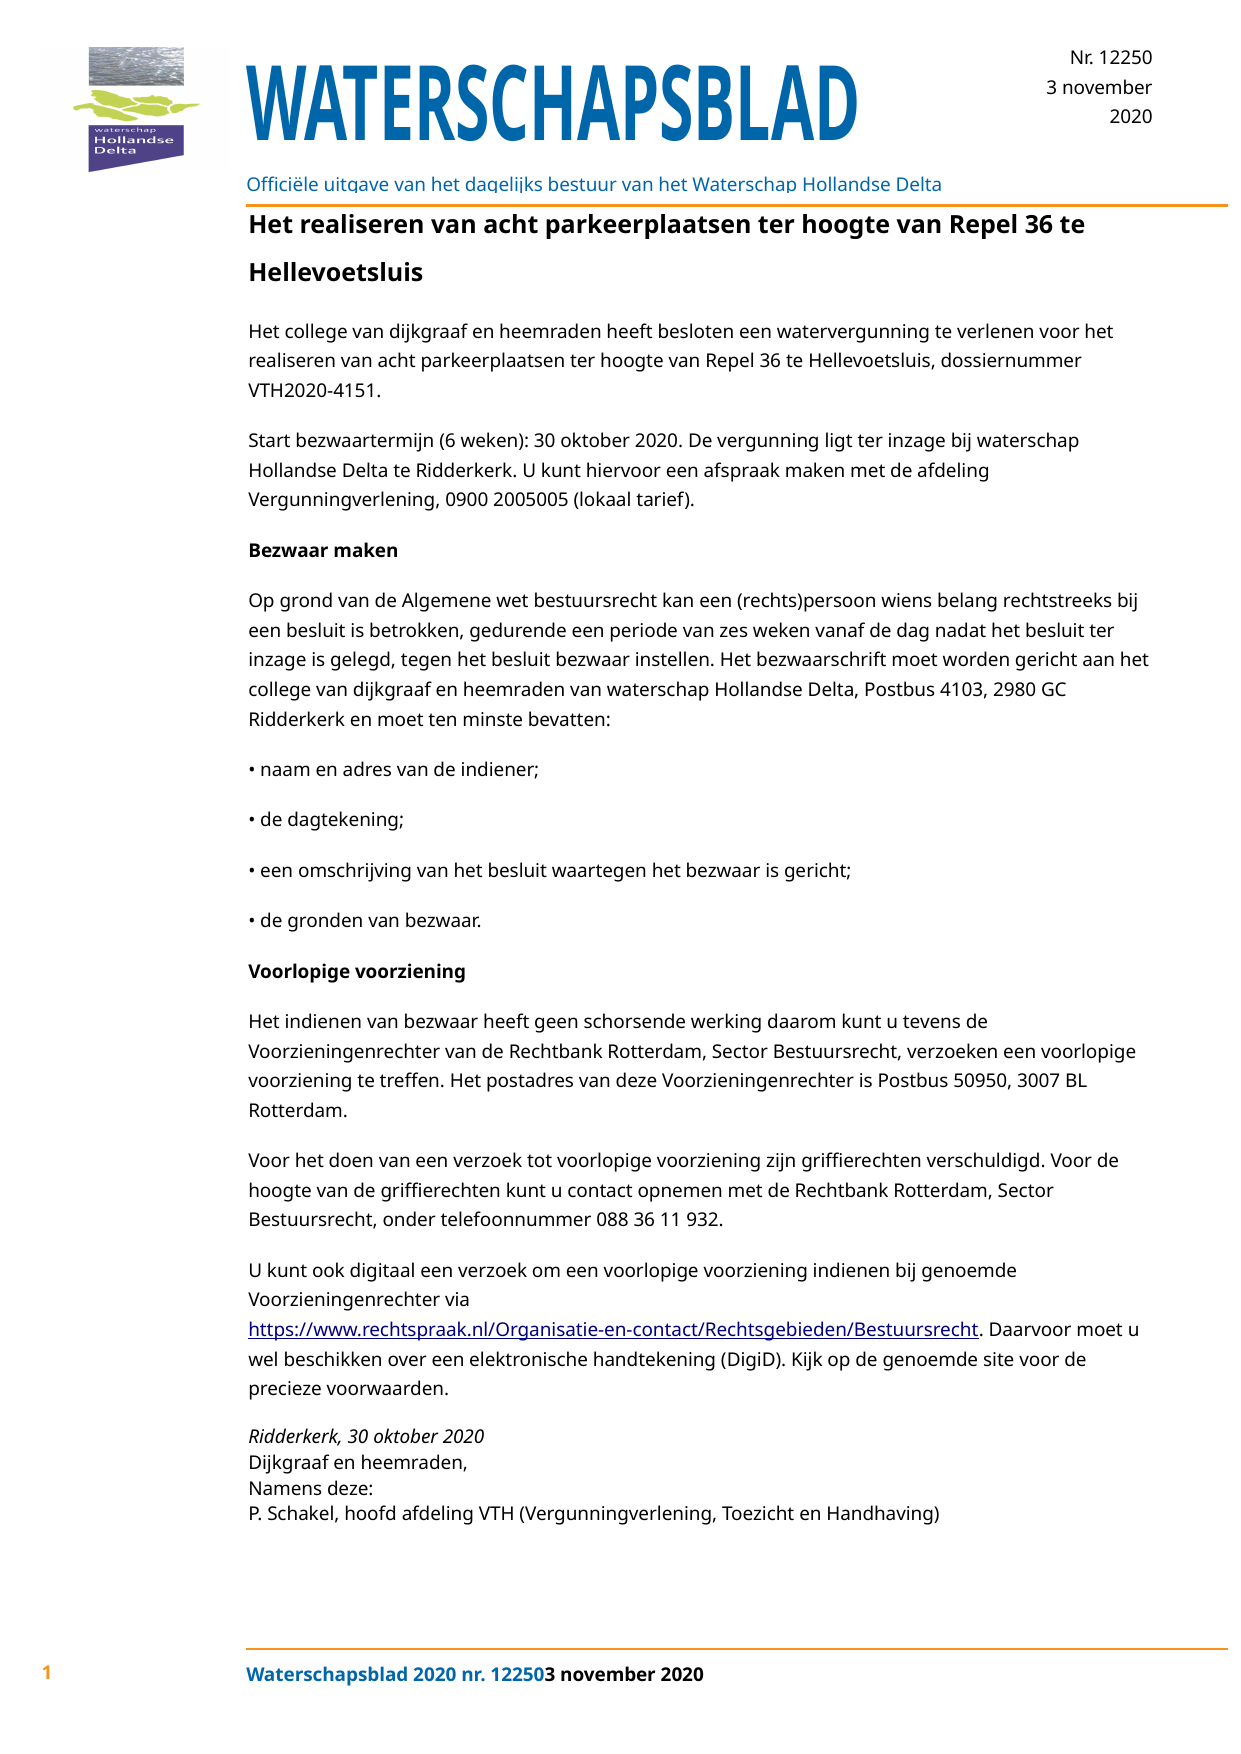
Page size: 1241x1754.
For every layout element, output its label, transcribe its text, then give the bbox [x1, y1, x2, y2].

text Bezwaar maken [248, 537, 1152, 563]
text U kunt ook digitaal een verzoek om een voorlopige voorziening indienen bij genoemde Voorzieningenrechter via https://www.rechtspraak.nl/Organisatie-en-contact/Rechtsgebieden/Bestuursrecht. Daarvoor moet u wel beschikken over een elektronische handtekening (DigiD). Kijk op de genoemde site voor de precieze voorwaarden. [248, 1257, 1152, 1401]
text Het realiseren van acht parkeerplaatsen ter hoogte van Repel 36 te Hellevoetsluis [248, 207, 1152, 288]
text Voor het doen van een verzoek tot voorlopige voorziening zijn griffierechten verschuldigd. Voor de hoogte van de griffierechten kunt u contact opnemen met de Rechtbank Rotterdam, Sector Bestuursrecht, onder telefoonnummer 088 36 11 932. [248, 1147, 1152, 1232]
text Op grond van de Algemene wet bestuursrecht kan een (rechts)persoon wiens belang rechtstreeks bij een besluit is betrokken, gedurende een periode van zes weken vanaf de dag nadat het besluit ter inzage is gelegd, tegen het besluit bezwaar instellen. Het bezwaarschrift moet worden gericht aan het college van dijkgraaf en heemraden van waterschap Hollandse Delta, Postbus 4103, 2980 GC Ridderkerk en moet ten minste bevatten: [248, 587, 1152, 732]
text • de dagtekening; [248, 807, 1152, 832]
text Ridderkerk, 30 oktober 2020 [248, 1423, 1152, 1449]
text Het college van dijkgraaf en heemraden heeft besloten een watervergunning te verlenen voor het realiseren van acht parkeerplaatsen ter hoogte van Repel 36 te Hellevoetsluis, dossiernummer VTH2020-4151. [248, 318, 1152, 403]
text P. Schakel, hoofd afdeling VTH (Vergunningverlening, Toezicht en Handhaving) [248, 1500, 1152, 1526]
text • de gronden van bezwaar. [248, 907, 1152, 933]
text Het indienen van bezwaar heeft geen schorsende werking daarom kunt u tevens de Voorzieningenrechter van de Rechtbank Rotterdam, Sector Bestuursrecht, verzoeken een voorlopige voorziening te treffen. Het postadres van deze Voorzieningenrechter is Postbus 50950, 3007 BL Rotterdam. [248, 1008, 1152, 1123]
text • een omschrijving van het besluit waartegen het bezwaar is gericht; [248, 857, 1152, 883]
text Namens deze: [248, 1475, 1152, 1500]
text Dijkgraaf en heemraden, [248, 1449, 1152, 1475]
text Start bezwaartermijn (6 weken): 30 oktober 2020. De vergunning ligt ter inzage bij waterschap Hollandse Delta te Ridderkerk. U kunt hiervoor een afspraak maken met de afdeling Vergunningverlening, 0900 2005005 (lokaal tarief). [248, 427, 1152, 512]
text • naam en adres van de indiener; [248, 756, 1152, 782]
picture [41, 47, 231, 172]
text Voorlopige voorziening [248, 958, 1152, 984]
